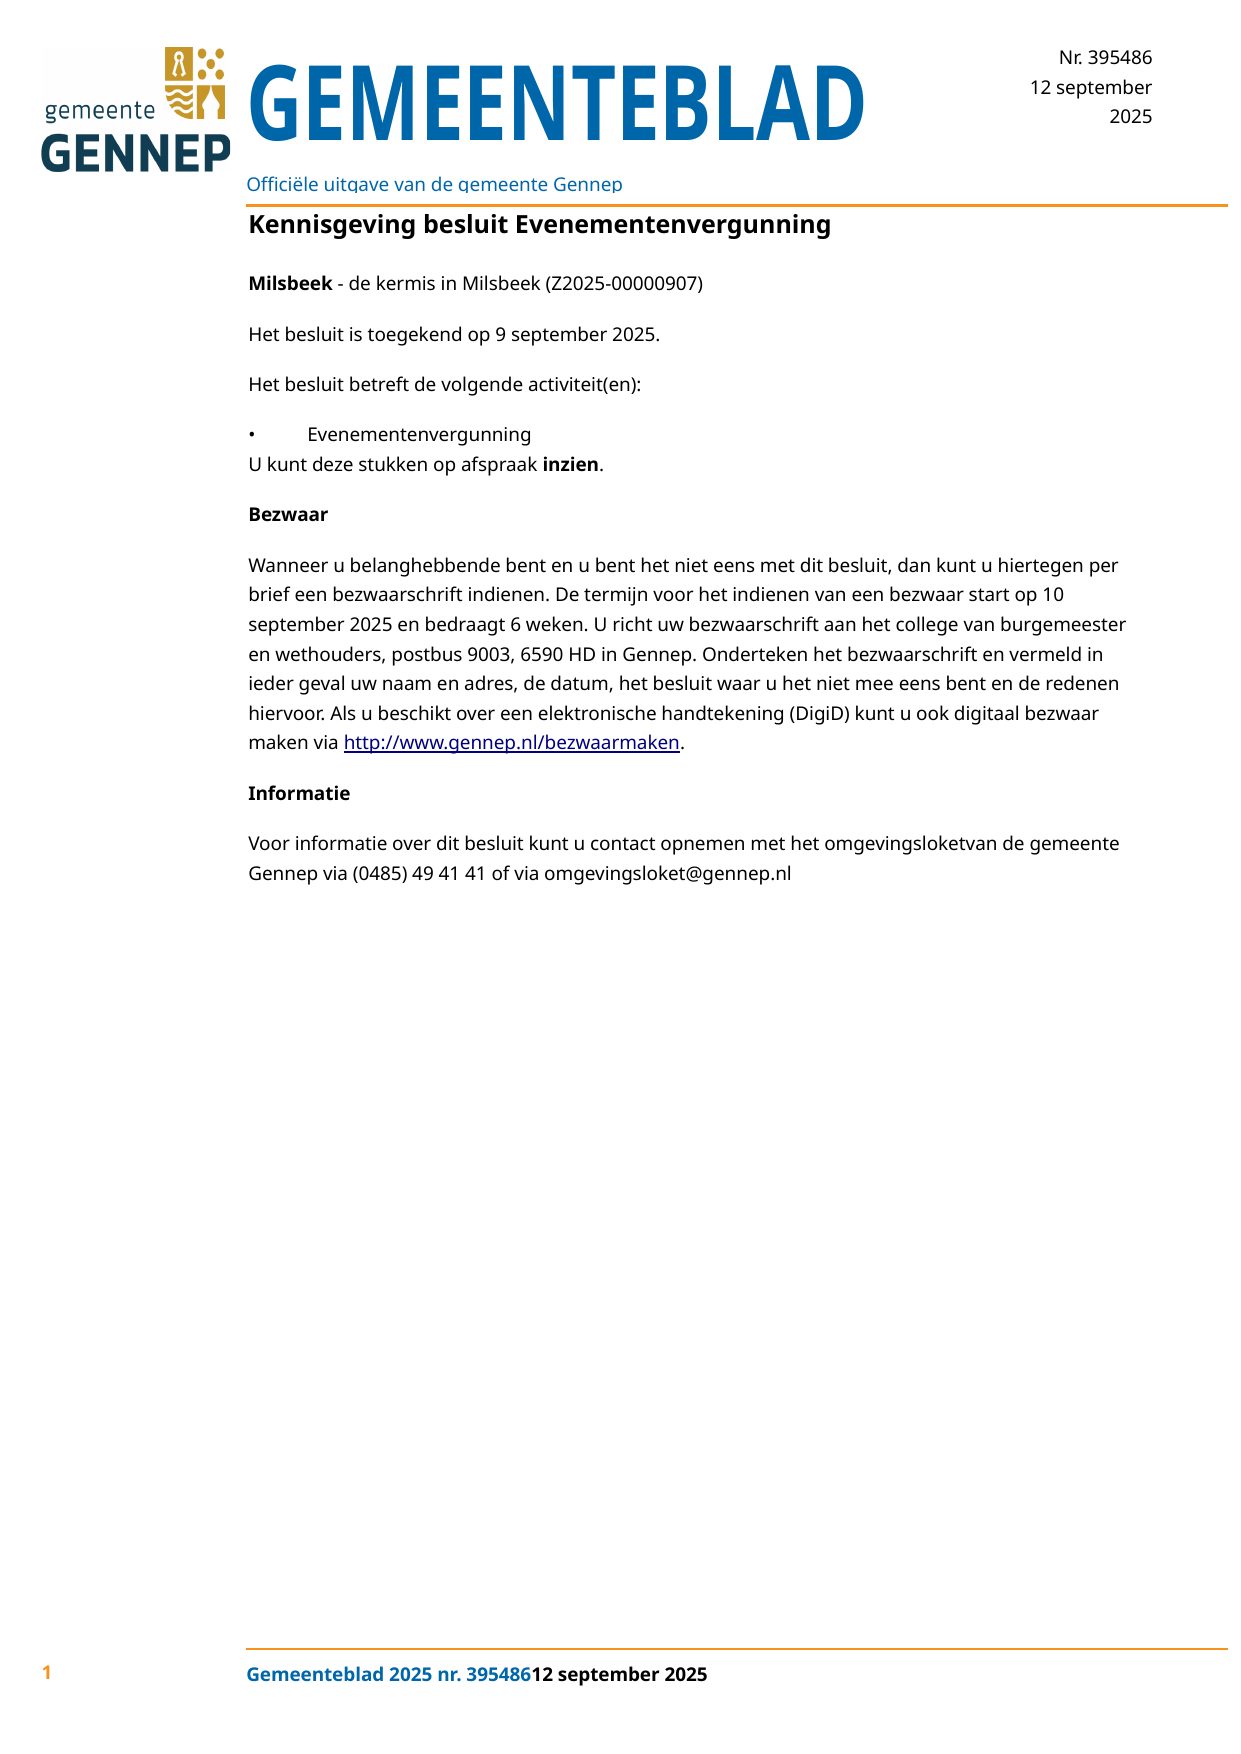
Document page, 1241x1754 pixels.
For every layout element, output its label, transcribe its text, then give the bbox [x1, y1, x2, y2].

text Milsbeek - de kermis in Milsbeek (Z2025-00000907) [248, 270, 1152, 296]
text Voor informatie over dit besluit kunt u contact opnemen met het omgevingsloketvan de gemeente Gennep via (0485) 49 41 41 of via omgevingsloket@gennep.nl [248, 830, 1152, 886]
text Bezwaar [248, 502, 1152, 527]
text U kunt deze stukken op afspraak inzien. [248, 451, 1152, 477]
text Het besluit betreft de volgende activiteit(en): [248, 371, 1152, 397]
text Kennisgeving besluit Evenementenvergunning [248, 207, 1152, 241]
text Wanneer u belanghebbende bent en u bent het niet eens met dit besluit, dan kunt u hiertegen per brief een bezwaarschrift indienen. De termijn voor het indienen van een bezwaar start op 10 september 2025 en bedraagt 6 weken. U richt uw bezwaarschrift aan het college van burgemeester en wethouders, postbus 9003, 6590 HD in Gennep. Onderteken het bezwaarschrift en vermeld in ieder geval uw naam en adres, de datum, het besluit waar u het niet mee eens bent en de redenen hiervoor. Als u beschikt over een elektronische handtekening (DigiD) kunt u ook digitaal bezwaar maken via http://www.gennep.nl/bezwaarmaken. [248, 552, 1152, 755]
text Het besluit is toegekend op 9 september 2025. [248, 321, 1152, 346]
picture [41, 47, 231, 172]
list Evenementenvergunning [248, 422, 1152, 447]
text Informatie [248, 780, 1152, 806]
